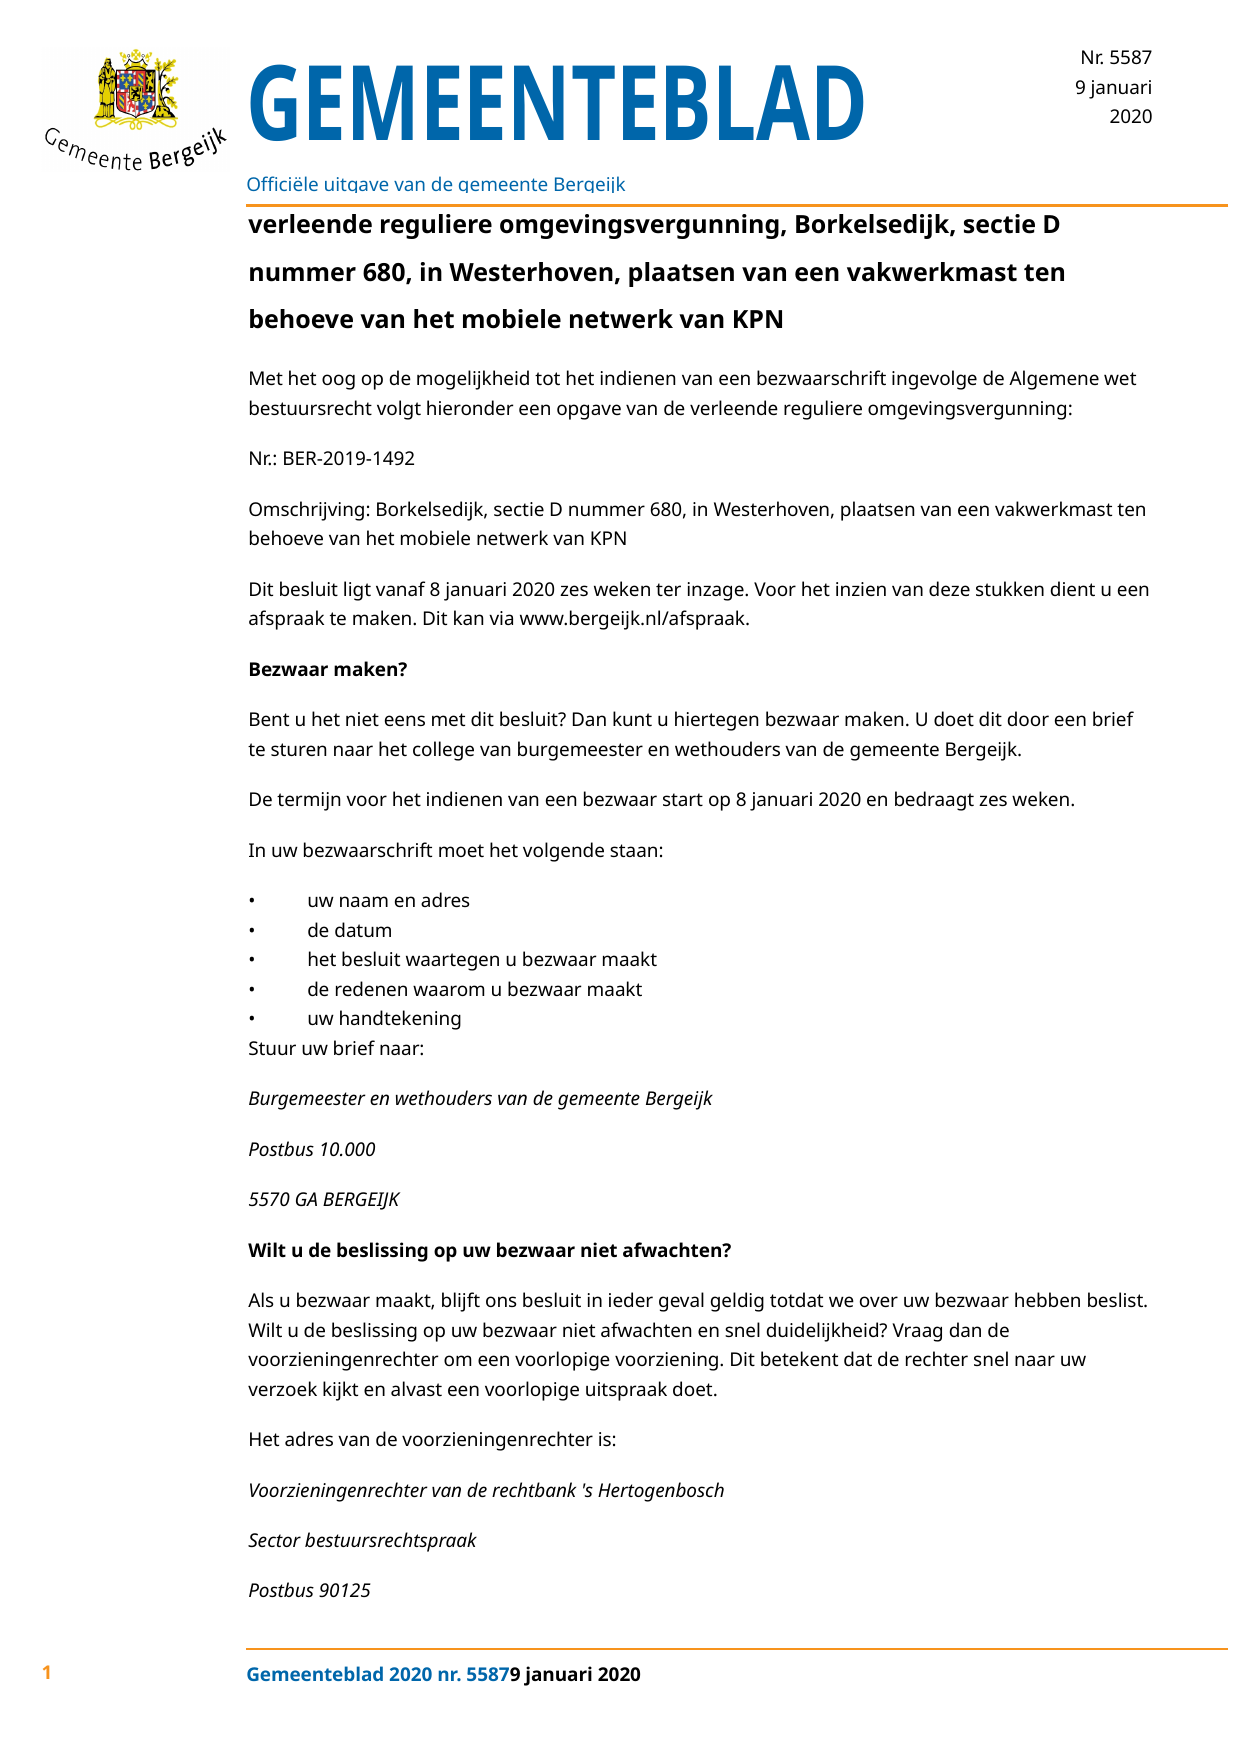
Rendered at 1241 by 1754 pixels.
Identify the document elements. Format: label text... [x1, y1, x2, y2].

list het besluit waartegen u bezwaar maakt [248, 946, 1152, 972]
list uw handtekening [248, 1006, 1152, 1031]
text 5570 GA BERGEIJK [248, 1186, 1152, 1212]
text Postbus 10.000 [248, 1136, 1152, 1162]
list de datum [248, 917, 1152, 942]
text Bent u het niet eens met dit besluit? Dan kunt u hiertegen bezwaar maken. U doet dit door een brief te sturen naar het college van burgemeester en wethouders van de gemeente Bergeijk. [248, 706, 1152, 762]
text Het adres van de voorzieningenrechter is: [248, 1426, 1152, 1452]
text Met het oog op de mogelijkheid tot het indienen van een bezwaarschrift ingevolge de Algemene wet bestuursrecht volgt hieronder een opgave van de verleende reguliere omgevingsvergunning: [248, 366, 1152, 421]
text verleende reguliere omgevingsvergunning, Borkelsedijk, sectie D nummer 680, in Westerhoven, plaatsen van een vakwerkmast ten behoeve van het mobiele netwerk van KPN [248, 207, 1152, 336]
list de redenen waarom u bezwaar maakt [248, 976, 1152, 1002]
text Postbus 90125 [248, 1578, 1152, 1603]
text Voorzieningenrechter van de rechtbank 's Hertogenbosch [248, 1477, 1152, 1502]
text Sector bestuursrechtspraak [248, 1527, 1152, 1553]
text Dit besluit ligt vanaf 8 januari 2020 zes weken ter inzage. Voor het inzien van deze stukken dient u een afspraak te maken. Dit kan via www.bergeijk.nl/afspraak. [248, 576, 1152, 631]
list uw naam en adres [248, 887, 1152, 913]
text Bezwaar maken? [248, 656, 1152, 682]
picture [41, 47, 231, 172]
text In uw bezwaarschrift moet het volgende staan: [248, 837, 1152, 862]
text Omschrijving: Borkelsedijk, sectie D nummer 680, in Westerhoven, plaatsen van een vakwerkmast ten behoeve van het mobiele netwerk van KPN [248, 496, 1152, 551]
text De termijn voor het indienen van een bezwaar start op 8 januari 2020 en bedraagt zes weken. [248, 786, 1152, 812]
text Burgemeester en wethouders van de gemeente Bergeijk [248, 1086, 1152, 1111]
text Als u bezwaar maakt, blijft ons besluit in ieder geval geldig totdat we over uw bezwaar hebben beslist. Wilt u de beslissing op uw bezwaar niet afwachten en snel duidelijkheid? Vraag dan de voorzieningenrechter om een voorlopige voorziening. Dit betekent dat de rechter snel naar uw verzoek kijkt en alvast een voorlopige uitspraak doet. [248, 1287, 1152, 1402]
text Stuur uw brief naar: [248, 1035, 1152, 1061]
text Wilt u de beslissing op uw bezwaar niet afwachten? [248, 1237, 1152, 1262]
text Nr.: BER-2019-1492 [248, 446, 1152, 471]
